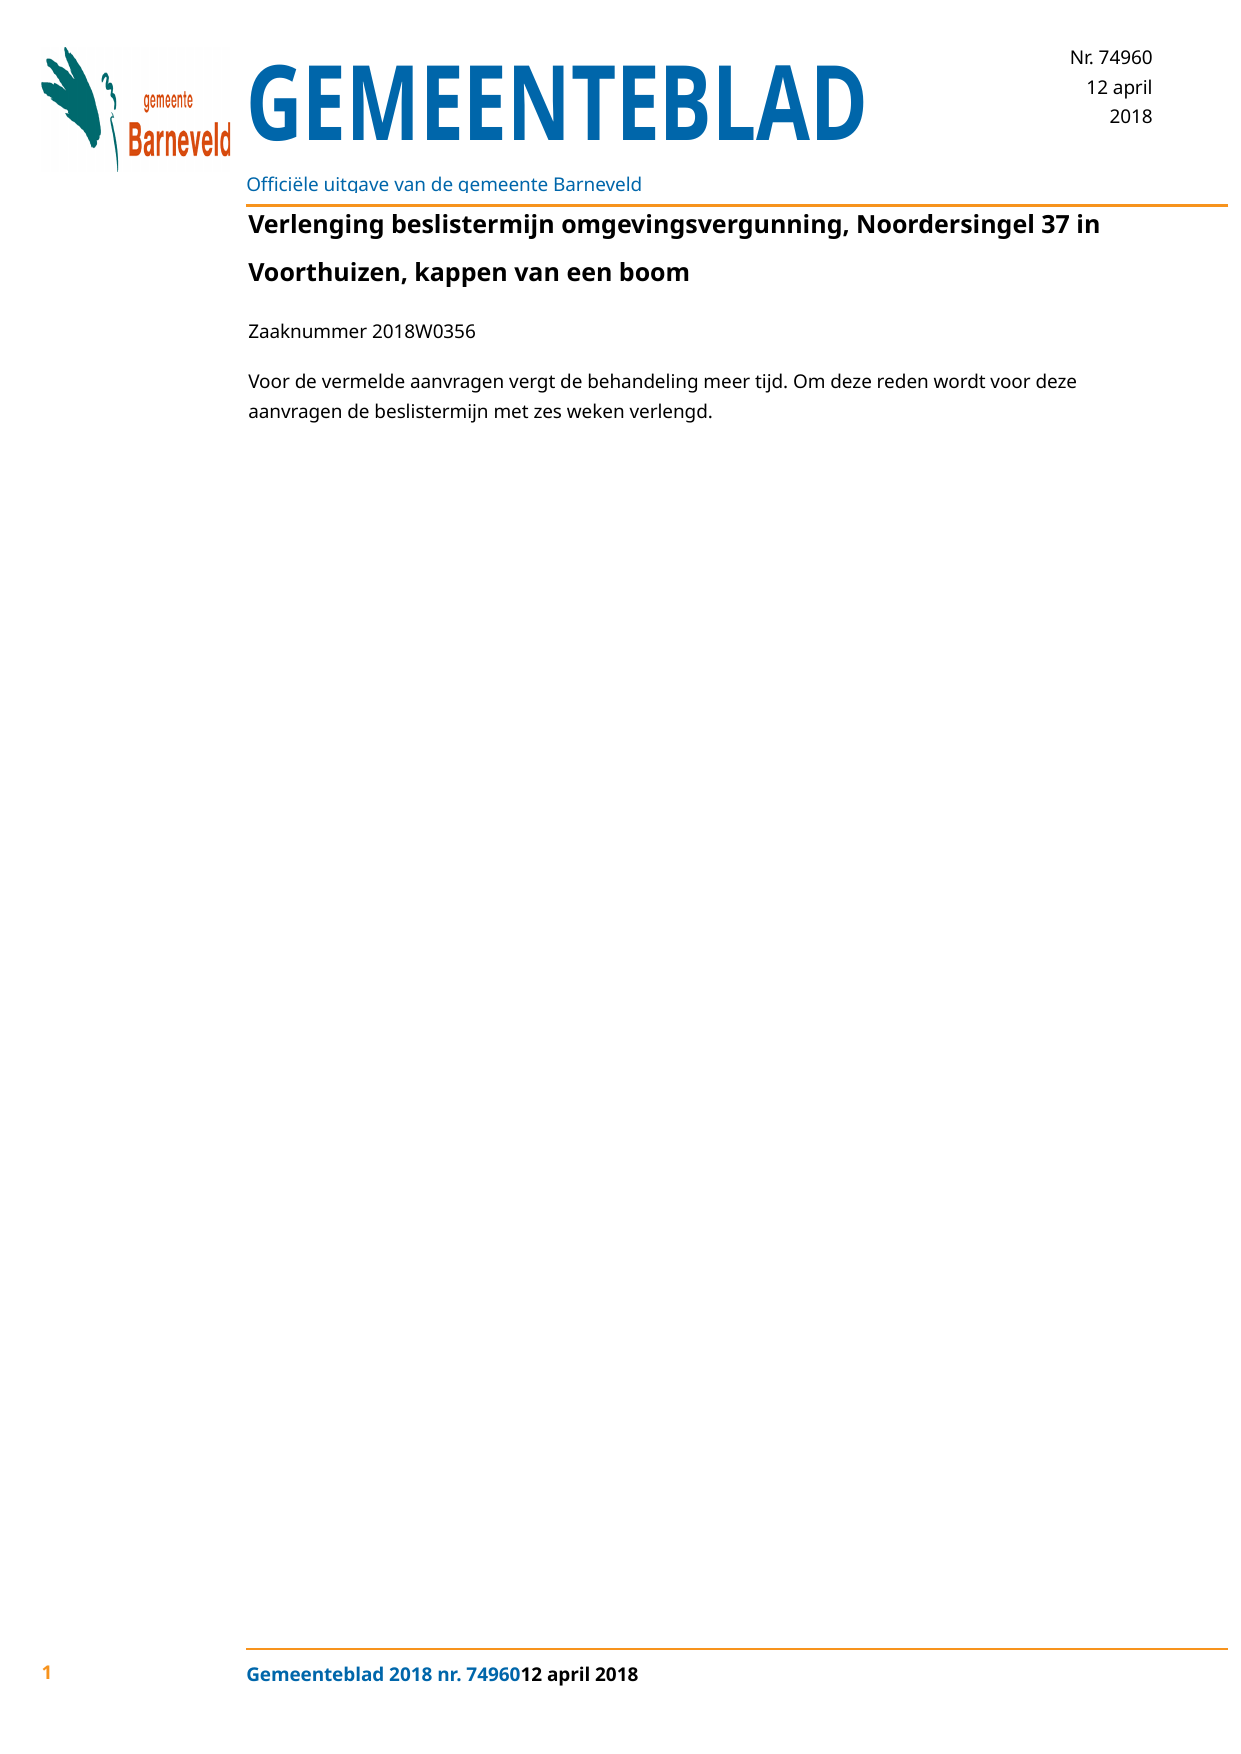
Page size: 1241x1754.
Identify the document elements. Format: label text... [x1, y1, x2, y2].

text Verlenging beslistermijn omgevingsvergunning, Noordersingel 37 in Voorthuizen, kappen van een boom [248, 207, 1152, 288]
text Voor de vermelde aanvragen vergt de behandeling meer tijd. Om deze reden wordt voor deze aanvragen de beslistermijn met zes weken verlengd. [248, 368, 1152, 424]
picture [41, 47, 231, 172]
text Zaaknummer 2018W0356 [248, 318, 1152, 344]
